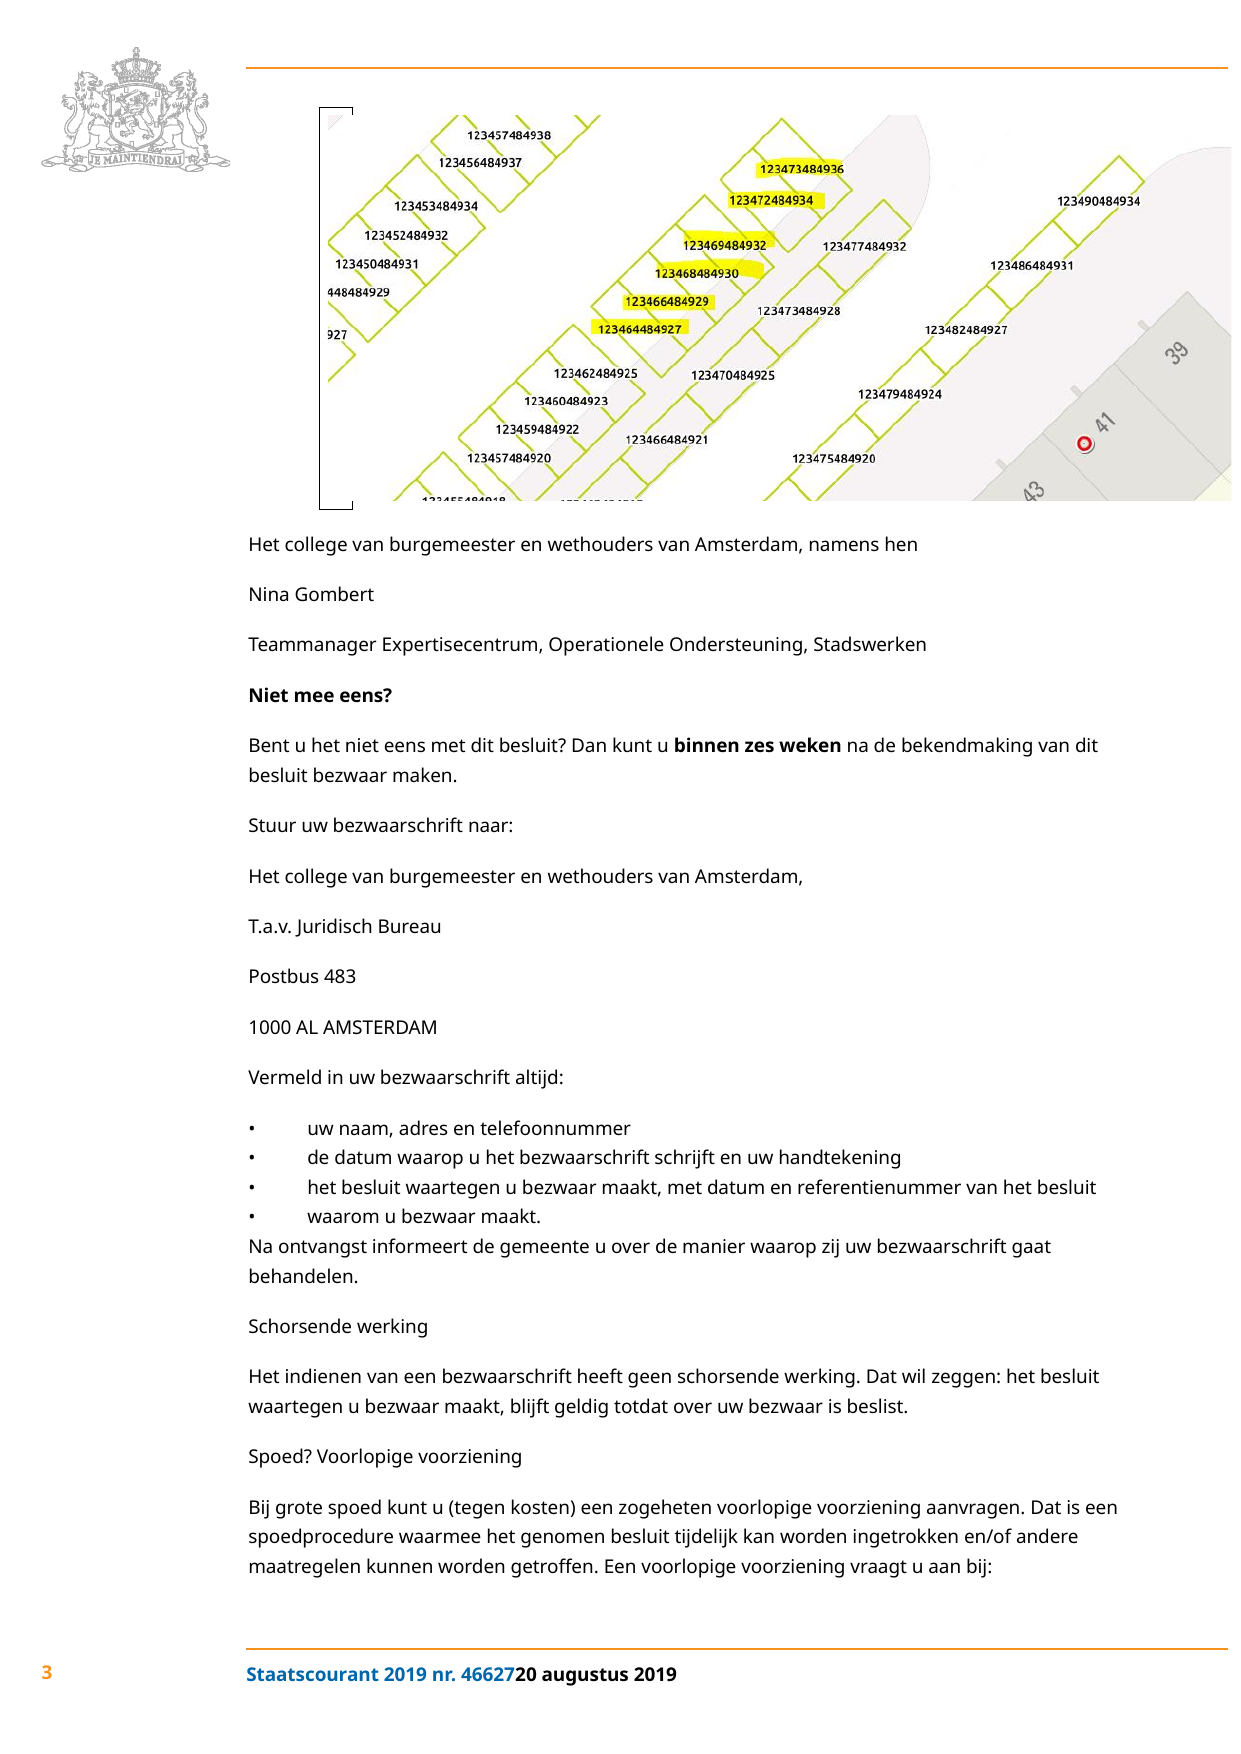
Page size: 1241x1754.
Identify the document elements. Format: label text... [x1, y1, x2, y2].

text Het college van burgemeester en wethouders van Amsterdam, [248, 863, 1152, 888]
text Vermeld in uw bezwaarschrift altijd: [248, 1064, 1152, 1090]
text Postbus 483 [248, 964, 1152, 989]
picture [41, 47, 231, 172]
list het besluit waartegen u bezwaar maakt, met datum en referentienummer van het besluit [248, 1174, 1152, 1200]
text Nina Gombert [248, 581, 1152, 607]
text T.a.v. Juridisch Bureau [248, 913, 1152, 939]
list de datum waarop u het bezwaarschrift schrijft en uw handtekening [248, 1144, 1152, 1170]
picture [327, 115, 1232, 501]
text Bij grote spoed kunt u (tegen kosten) een zogeheten voorlopige voorziening aanvragen. Dat is een spoedprocedure waarmee het genomen besluit tijdelijk kan worden ingetrokken en/of andere maatregelen kunnen worden getroffen. Een voorlopige voorziening vraagt u aan bij: [248, 1494, 1152, 1579]
text Niet mee eens? [248, 682, 1152, 708]
list waarom u bezwaar maakt. [248, 1204, 1152, 1229]
text Spoed? Voorlopige voorziening [248, 1444, 1152, 1469]
list uw naam, adres en telefoonnummer [248, 1115, 1152, 1141]
text Het college van burgemeester en wethouders van Amsterdam, namens hen [248, 531, 1152, 556]
text Bent u het niet eens met dit besluit? Dan kunt u binnen zes weken na de bekendmaking van dit besluit bezwaar maken. [248, 732, 1152, 788]
text 1000 AL AMSTERDAM [248, 1014, 1152, 1040]
text Teammanager Expertisecentrum, Operationele Ondersteuning, Stadswerken [248, 632, 1152, 657]
text Stuur uw bezwaarschrift naar: [248, 812, 1152, 838]
text Het indienen van een bezwaarschrift heeft geen schorsende werking. Dat wil zeggen: het besluit waartegen u bezwaar maakt, blijft geldig totdat over uw bezwaar is beslist. [248, 1364, 1152, 1419]
text Na ontvangst informeert de gemeente u over de manier waarop zij uw bezwaarschrift gaat behandelen. [248, 1233, 1152, 1288]
text Schorsende werking [248, 1313, 1152, 1339]
